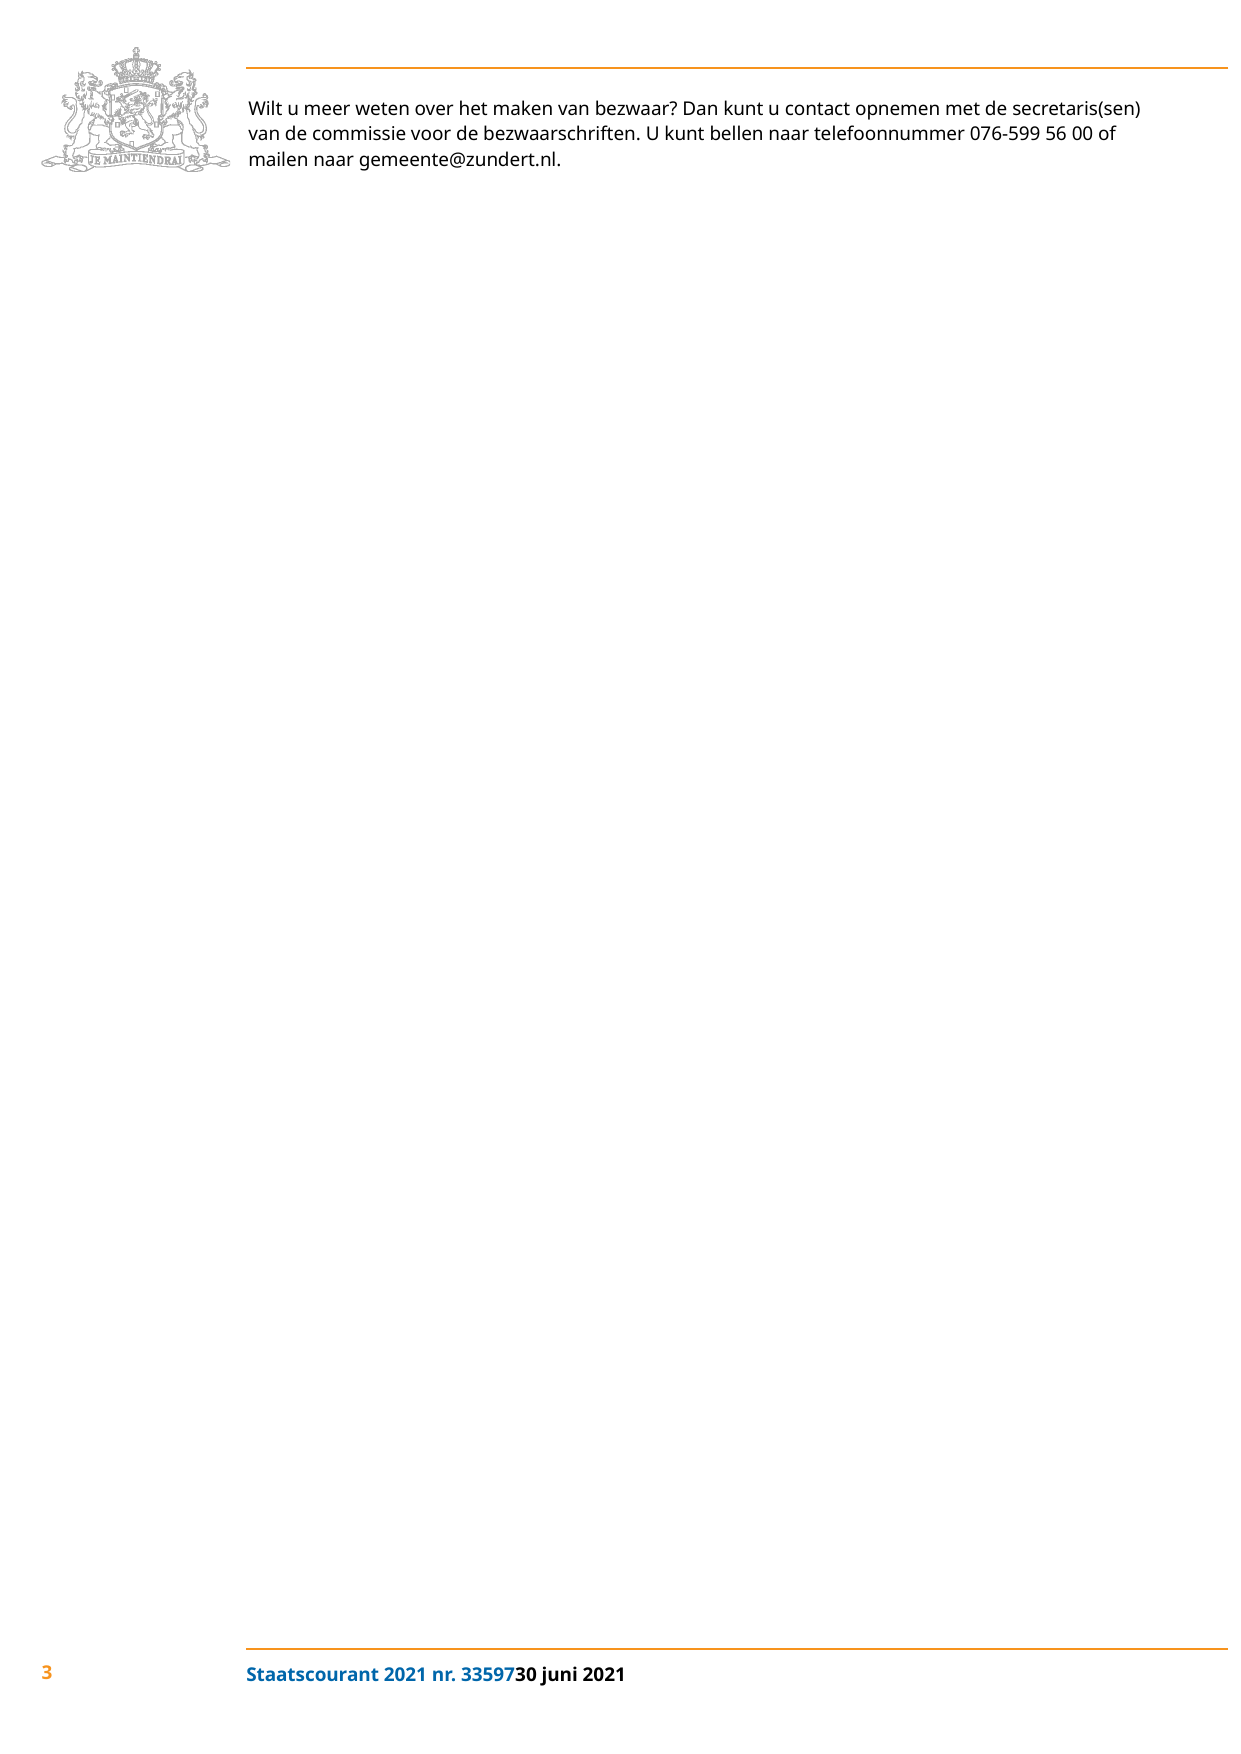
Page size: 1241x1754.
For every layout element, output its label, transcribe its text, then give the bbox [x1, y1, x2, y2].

picture [41, 47, 231, 172]
text Wilt u meer weten over het maken van bezwaar? Dan kunt u contact opnemen met de secretaris(sen) van de commissie voor de bezwaarschriften. U kunt bellen naar telefoonnummer 076-599 56 00 of mailen naar gemeente@zundert.nl. [248, 95, 1152, 172]
